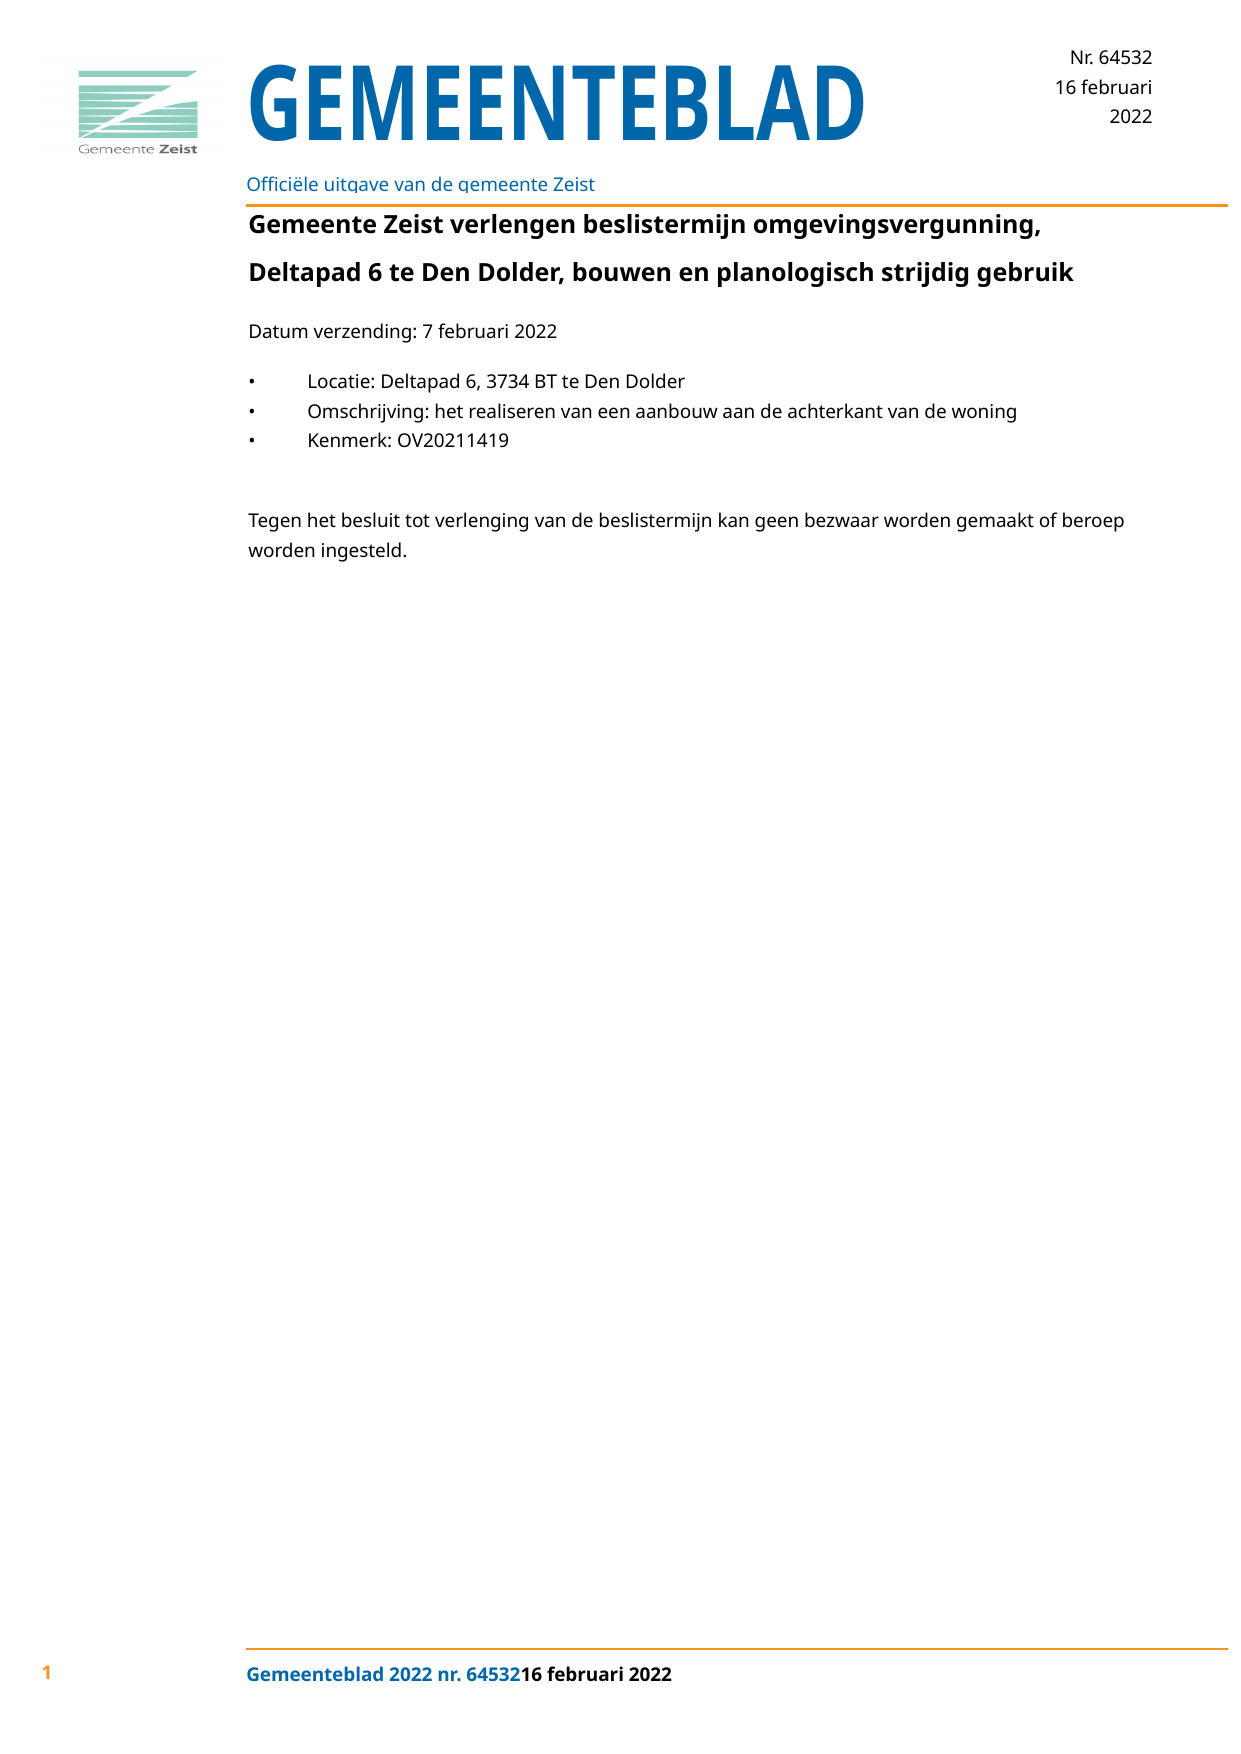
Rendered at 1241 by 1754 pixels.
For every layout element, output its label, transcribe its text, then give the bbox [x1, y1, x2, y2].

text Gemeente Zeist verlengen beslistermijn omgevingsvergunning, Deltapad 6 te Den Dolder, bouwen en planologisch strijdig gebruik [248, 207, 1152, 288]
list Kenmerk: OV20211419 [248, 427, 1152, 453]
text Datum verzending: 7 februari 2022 [248, 318, 1152, 344]
list Omschrijving: het realiseren van een aanbouw aan de achterkant van de woning [248, 398, 1152, 424]
list Locatie: Deltapad 6, 3734 BT te Den Dolder [248, 368, 1152, 394]
picture [41, 47, 231, 172]
text Tegen het besluit tot verlenging van de beslistermijn kan geen bezwaar worden gemaakt of beroep worden ingesteld. [248, 507, 1152, 563]
